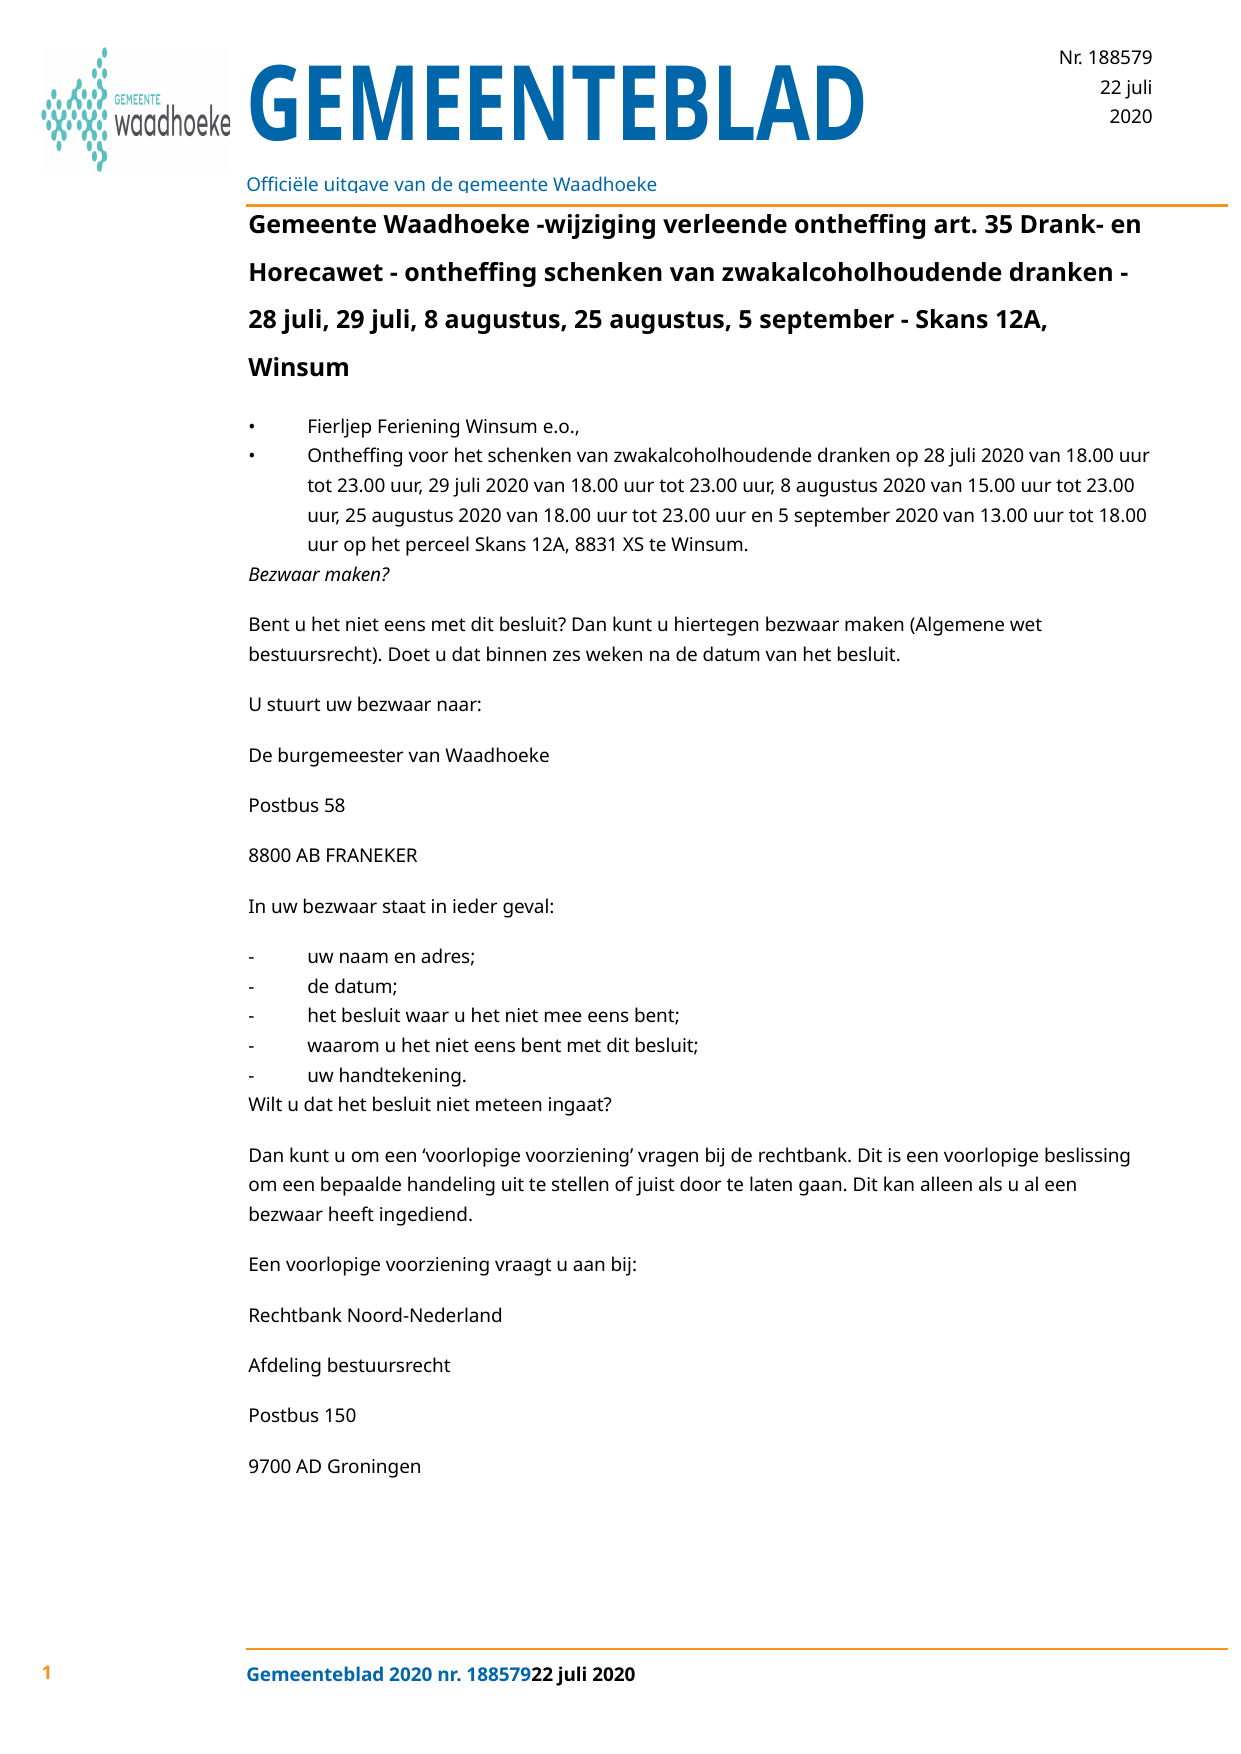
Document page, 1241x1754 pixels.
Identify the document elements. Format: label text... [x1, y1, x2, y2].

list waarom u het niet eens bent met dit besluit; [248, 1032, 1152, 1058]
text Een voorlopige voorziening vraagt u aan bij: [248, 1251, 1152, 1277]
picture [41, 47, 231, 172]
text Wilt u dat het besluit niet meteen ingaat? [248, 1091, 1152, 1117]
list Fierljep Feriening Winsum e.o., [248, 413, 1152, 439]
list het besluit waar u het niet mee eens bent; [248, 1003, 1152, 1028]
text 8800 AB FRANEKER [248, 843, 1152, 868]
text 9700 AD Groningen [248, 1453, 1152, 1479]
text Rechtbank Noord-Nederland [248, 1302, 1152, 1328]
text Bezwaar maken? [248, 561, 1152, 587]
text Gemeente Waadhoeke -wijziging verleende ontheffing art. 35 Drank- en Horecawet - ontheffing schenken van zwakalcoholhoudende dranken - 28 juli, 29 juli, 8 augustus, 25 augustus, 5 september - Skans 12A, Winsum [248, 207, 1152, 384]
text Afdeling bestuursrecht [248, 1352, 1152, 1378]
text De burgemeester van Waadhoeke [248, 742, 1152, 768]
text In uw bezwaar staat in ieder geval: [248, 893, 1152, 919]
text Postbus 150 [248, 1403, 1152, 1428]
text Bent u het niet eens met dit besluit? Dan kunt u hiertegen bezwaar maken (Algemene wet bestuursrecht). Doet u dat binnen zes weken na de datum van het besluit. [248, 611, 1152, 667]
text Postbus 58 [248, 792, 1152, 818]
text Dan kunt u om een ‘voorlopige voorziening’ vragen bij de rechtbank. Dit is een voorlopige beslissing om een bepaalde handeling uit te stellen of juist door te laten gaan. Dit kan alleen als u al een bezwaar heeft ingediend. [248, 1142, 1152, 1227]
list uw naam en adres; [248, 943, 1152, 969]
list uw handtekening. [248, 1062, 1152, 1088]
text U stuurt uw bezwaar naar: [248, 691, 1152, 717]
list de datum; [248, 973, 1152, 999]
list Ontheffing voor het schenken van zwakalcoholhoudende dranken op 28 juli 2020 van 18.00 uur tot 23.00 uur, 29 juli 2020 van 18.00 uur tot 23.00 uur, 8 augustus 2020 van 15.00 uur tot 23.00 uur, 25 augustus 2020 van 18.00 uur tot 23.00 uur en 5 september 2020 van 13.00 uur tot 18.00 uur op het perceel Skans 12A, 8831 XS te Winsum. [248, 443, 1152, 557]
